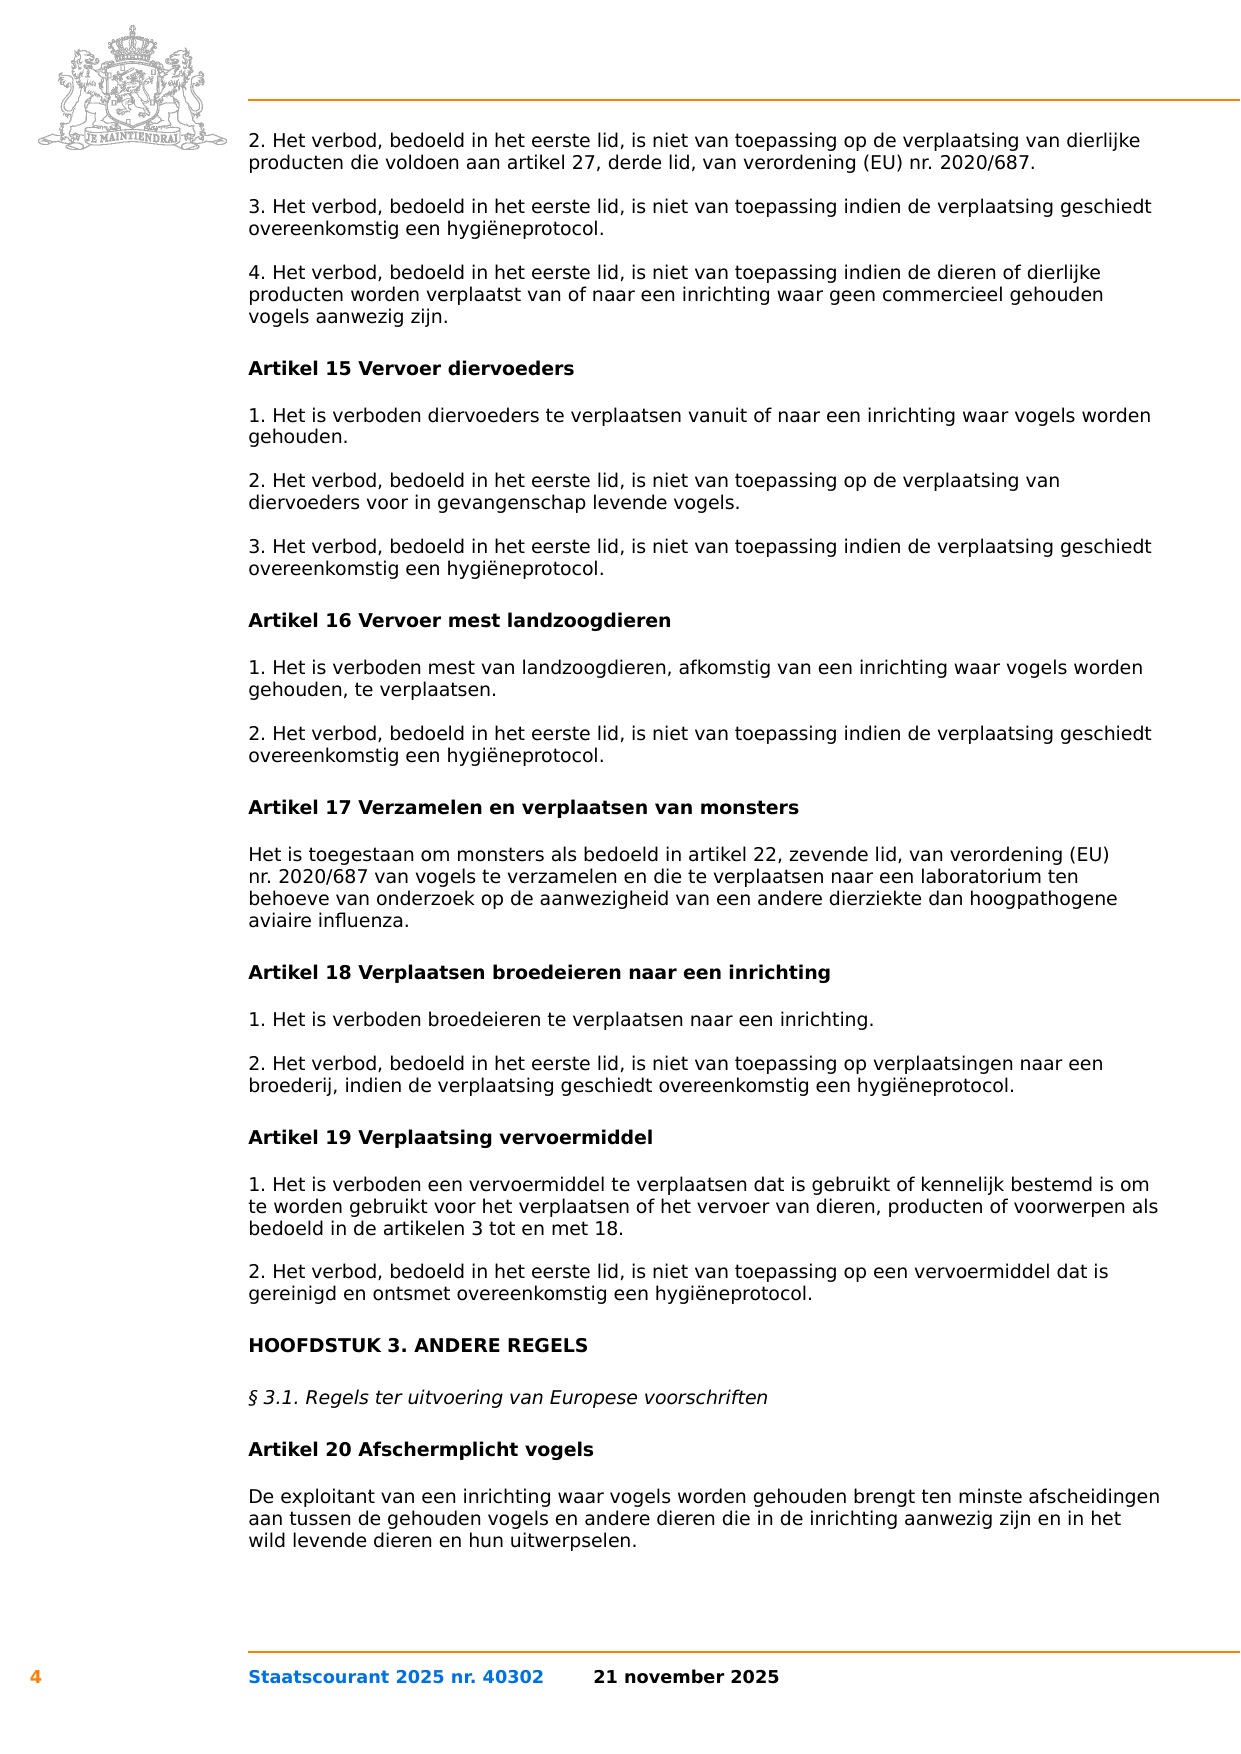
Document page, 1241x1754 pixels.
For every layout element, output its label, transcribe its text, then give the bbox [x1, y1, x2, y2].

subtitle § 3.1. Regels ter uitvoering van Europese voorschriften [248, 1387, 1163, 1409]
subtitle Artikel 17 Verzamelen en verplaatsen van monsters [248, 797, 1163, 819]
text 1. Het is verboden mest van landzoogdieren, afkomstig van een inrichting waar vogels worden gehouden, te verplaatsen. [248, 657, 1163, 701]
subtitle Artikel 15 Vervoer diervoeders [248, 357, 1163, 379]
subtitle HOOFDSTUK 3. ANDERE REGELS [248, 1335, 1163, 1357]
picture [38, 25, 227, 150]
text 2. Het verbod, bedoeld in het eerste lid, is niet van toepassing indien de verplaatsing geschiedt overeenkomstig een hygiëneprotocol. [248, 723, 1163, 767]
text Het is toegestaan om monsters als bedoeld in artikel 22, zevende lid, van verordening (EU) nr. 2020/687 van vogels te verzamelen en die te verplaatsen naar een laboratorium ten behoeve van onderzoek op de aanwezigheid van een andere dierziekte dan hoogpathogene aviaire influenza. [248, 844, 1163, 932]
subtitle Artikel 19 Verplaatsing vervoermiddel [248, 1127, 1163, 1148]
text 2. Het verbod, bedoeld in het eerste lid, is niet van toepassing op een vervoermiddel dat is gereinigd en ontsmet overeenkomstig een hygiëneprotocol. [248, 1261, 1163, 1305]
subtitle Artikel 20 Afschermplicht vogels [248, 1439, 1163, 1461]
text 1. Het is verboden een vervoermiddel te verplaatsen dat is gebruikt of kennelijk bestemd is om te worden gebruikt voor het verplaatsen of het vervoer van dieren, producten of voorwerpen als bedoeld in de artikelen 3 tot en met 18. [248, 1173, 1163, 1239]
text 1. Het is verboden broedeieren te verplaatsen naar een inrichting. [248, 1009, 1163, 1031]
text 2. Het verbod, bedoeld in het eerste lid, is niet van toepassing op verplaatsingen naar een broederij, indien de verplaatsing geschiedt overeenkomstig een hygiëneprotocol. [248, 1053, 1163, 1097]
text 2. Het verbod, bedoeld in het eerste lid, is niet van toepassing op de verplaatsing van dierlijke producten die voldoen aan artikel 27, derde lid, van verordening (EU) nr. 2020/687. [248, 130, 1163, 174]
subtitle Artikel 16 Vervoer mest landzoogdieren [248, 610, 1163, 632]
text 2. Het verbod, bedoeld in het eerste lid, is niet van toepassing op de verplaatsing van diervoeders voor in gevangenschap levende vogels. [248, 470, 1163, 514]
text De exploitant van een inrichting waar vogels worden gehouden brengt ten minste afscheidingen aan tussen de gehouden vogels en andere dieren die in de inrichting aanwezig zijn en in het wild levende dieren en hun uitwerpselen. [248, 1486, 1163, 1552]
text 3. Het verbod, bedoeld in het eerste lid, is niet van toepassing indien de verplaatsing geschiedt overeenkomstig een hygiëneprotocol. [248, 196, 1163, 240]
text 4. Het verbod, bedoeld in het eerste lid, is niet van toepassing indien de dieren of dierlijke producten worden verplaatst van of naar een inrichting waar geen commercieel gehouden vogels aanwezig zijn. [248, 262, 1163, 327]
subtitle Artikel 18 Verplaatsen broedeieren naar een inrichting [248, 962, 1163, 984]
text 3. Het verbod, bedoeld in het eerste lid, is niet van toepassing indien de verplaatsing geschiedt overeenkomstig een hygiëneprotocol. [248, 536, 1163, 580]
text 1. Het is verboden diervoeders te verplaatsen vanuit of naar een inrichting waar vogels worden gehouden. [248, 404, 1163, 448]
